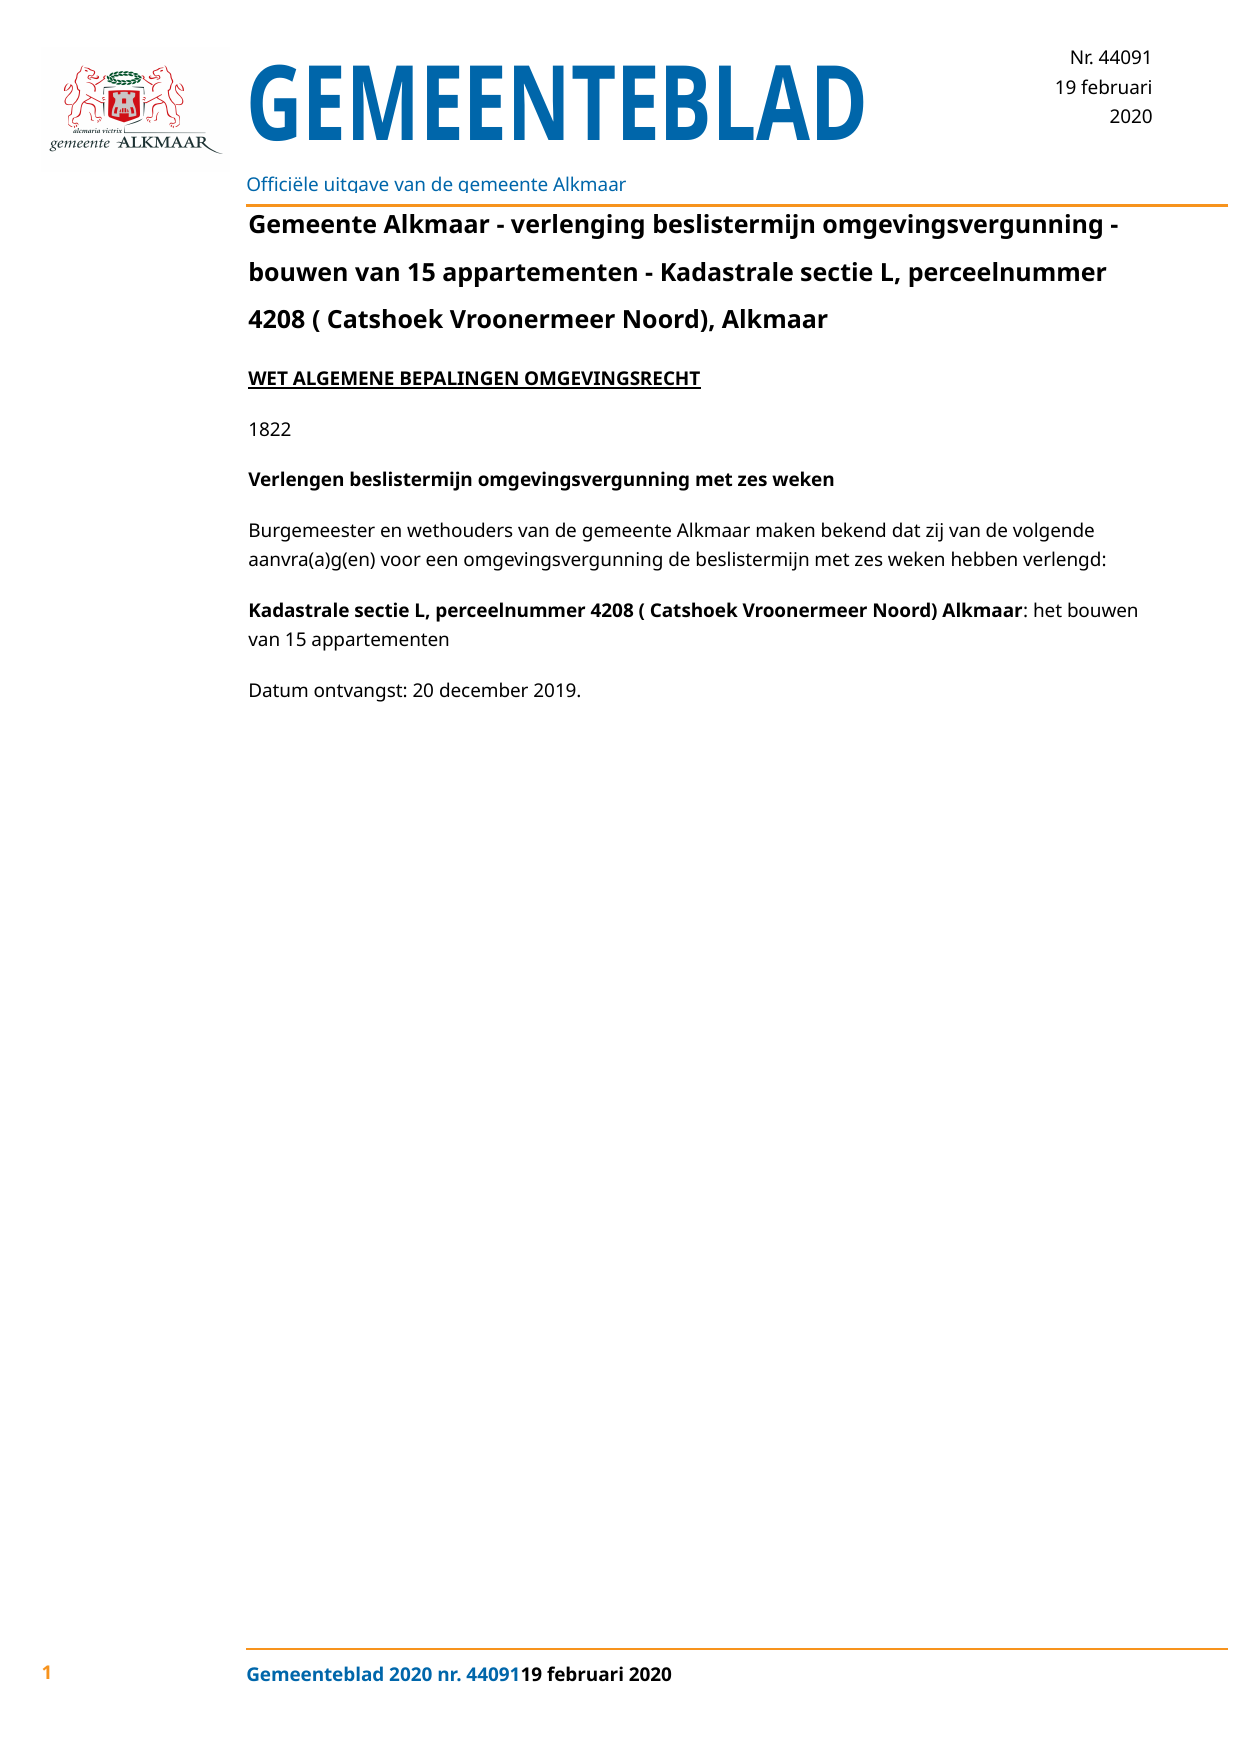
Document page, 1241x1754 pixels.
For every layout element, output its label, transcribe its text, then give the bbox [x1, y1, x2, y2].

text Burgemeester en wethouders van de gemeente Alkmaar maken bekend dat zij van de volgende aanvra(a)g(en) voor een omgevingsvergunning de beslistermijn met zes weken hebben verlengd: [248, 517, 1152, 572]
text Gemeente Alkmaar - verlenging beslistermijn omgevingsvergunning - bouwen van 15 appartementen - Kadastrale sectie L, perceelnummer 4208 ( Catshoek Vroonermeer Noord), Alkmaar [248, 207, 1152, 336]
text Kadastrale sectie L, perceelnummer 4208 ( Catshoek Vroonermeer Noord) Alkmaar: het bouwen van 15 appartementen [248, 597, 1152, 652]
text Verlengen beslistermijn omgevingsvergunning met zes weken [248, 466, 1152, 492]
text Datum ontvangst: 20 december 2019. [248, 677, 1152, 702]
picture [41, 47, 231, 172]
text WET ALGEMENE BEPALINGEN OMGEVINGSRECHT [248, 366, 1152, 391]
text 1822 [248, 416, 1152, 442]
